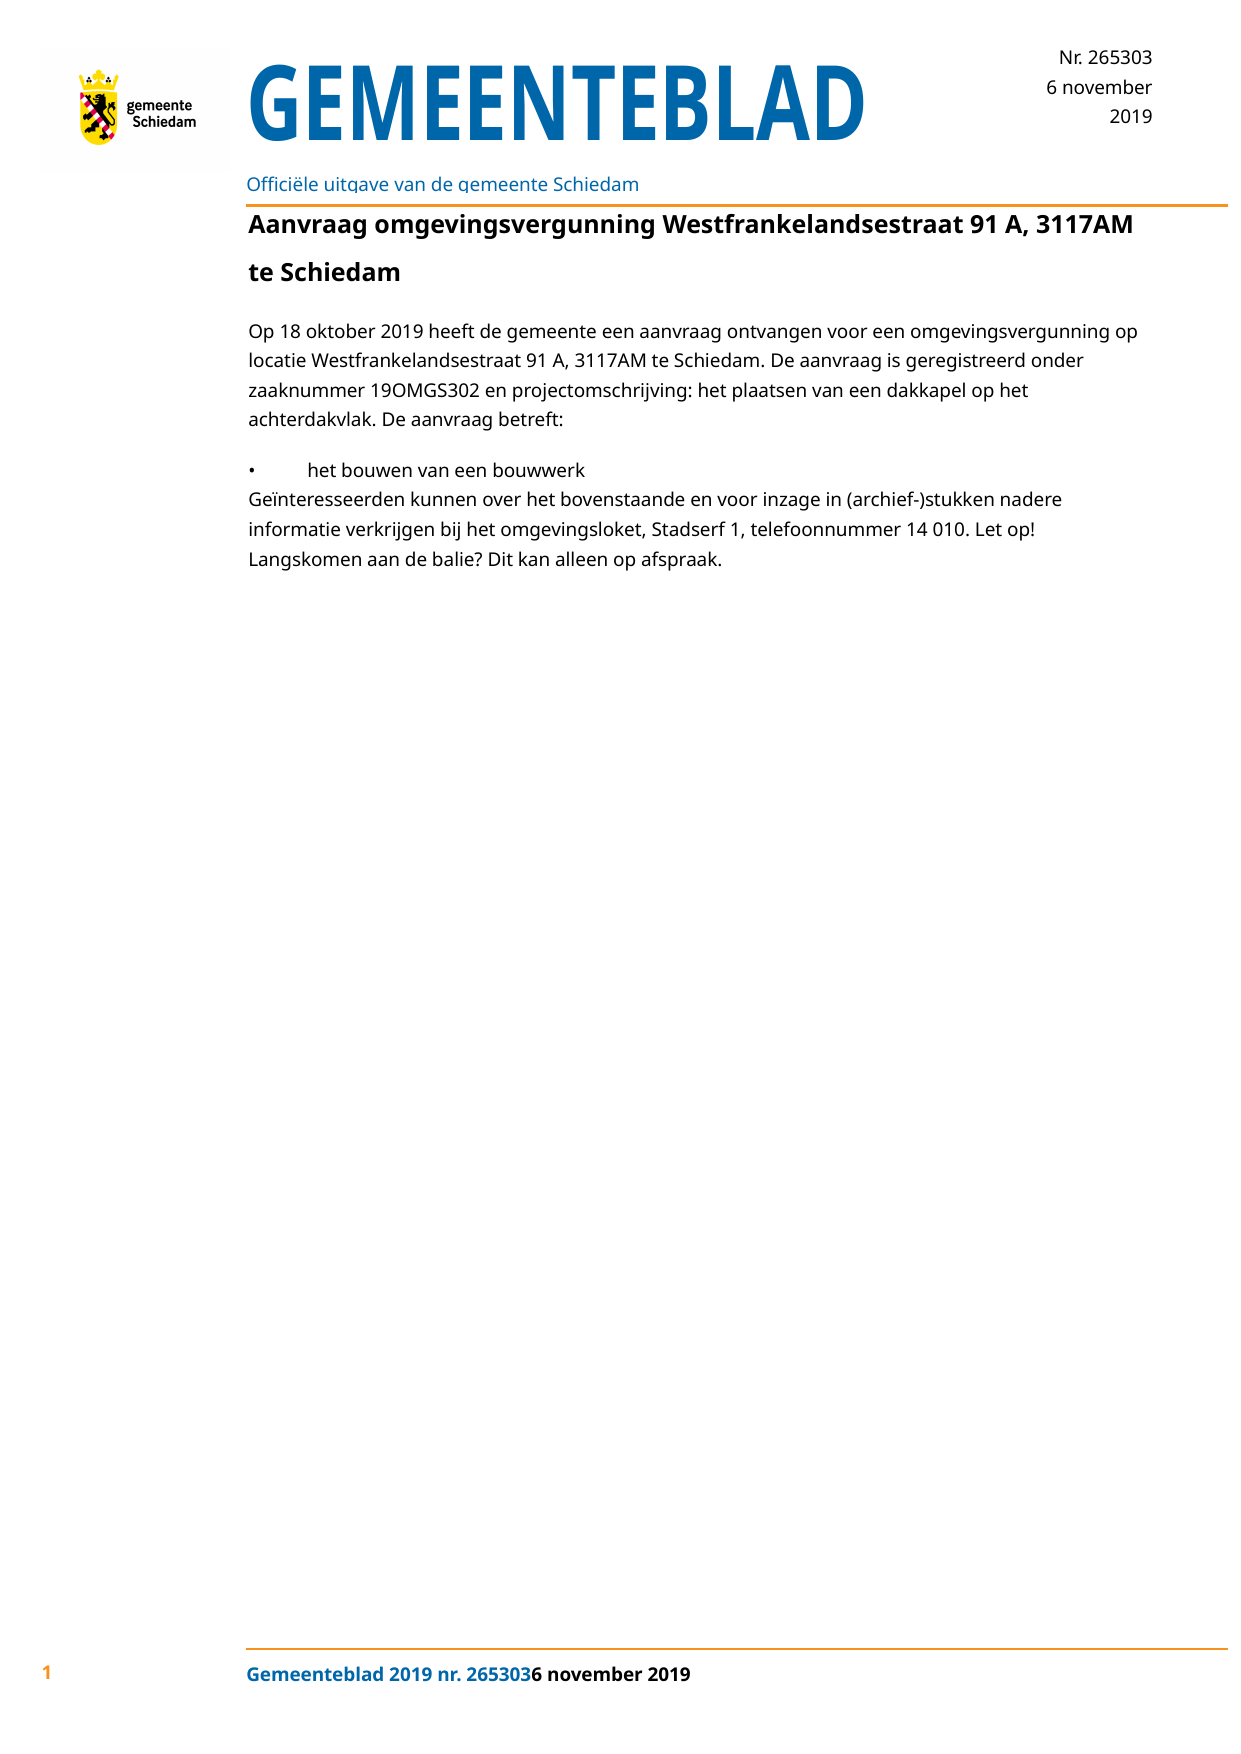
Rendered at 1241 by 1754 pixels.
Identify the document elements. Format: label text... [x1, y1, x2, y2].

text Op 18 oktober 2019 heeft de gemeente een aanvraag ontvangen voor een omgevingsvergunning op locatie Westfrankelandsestraat 91 A, 3117AM te Schiedam. De aanvraag is geregistreerd onder zaaknummer 19OMGS302 en projectomschrijving: het plaatsen van een dakkapel op het achterdakvlak. De aanvraag betreft: [248, 318, 1152, 432]
text Aanvraag omgevingsvergunning Westfrankelandsestraat 91 A, 3117AM te Schiedam [248, 207, 1152, 288]
picture [41, 47, 231, 172]
text Geïnteresseerden kunnen over het bovenstaande en voor inzage in (archief-)stukken nadere informatie verkrijgen bij het omgevingsloket, Stadserf 1, telefoonnummer 14 010. Let op! Langskomen aan de balie? Dit kan alleen op afspraak. [248, 487, 1152, 572]
list het bouwen van een bouwwerk [248, 457, 1152, 483]
